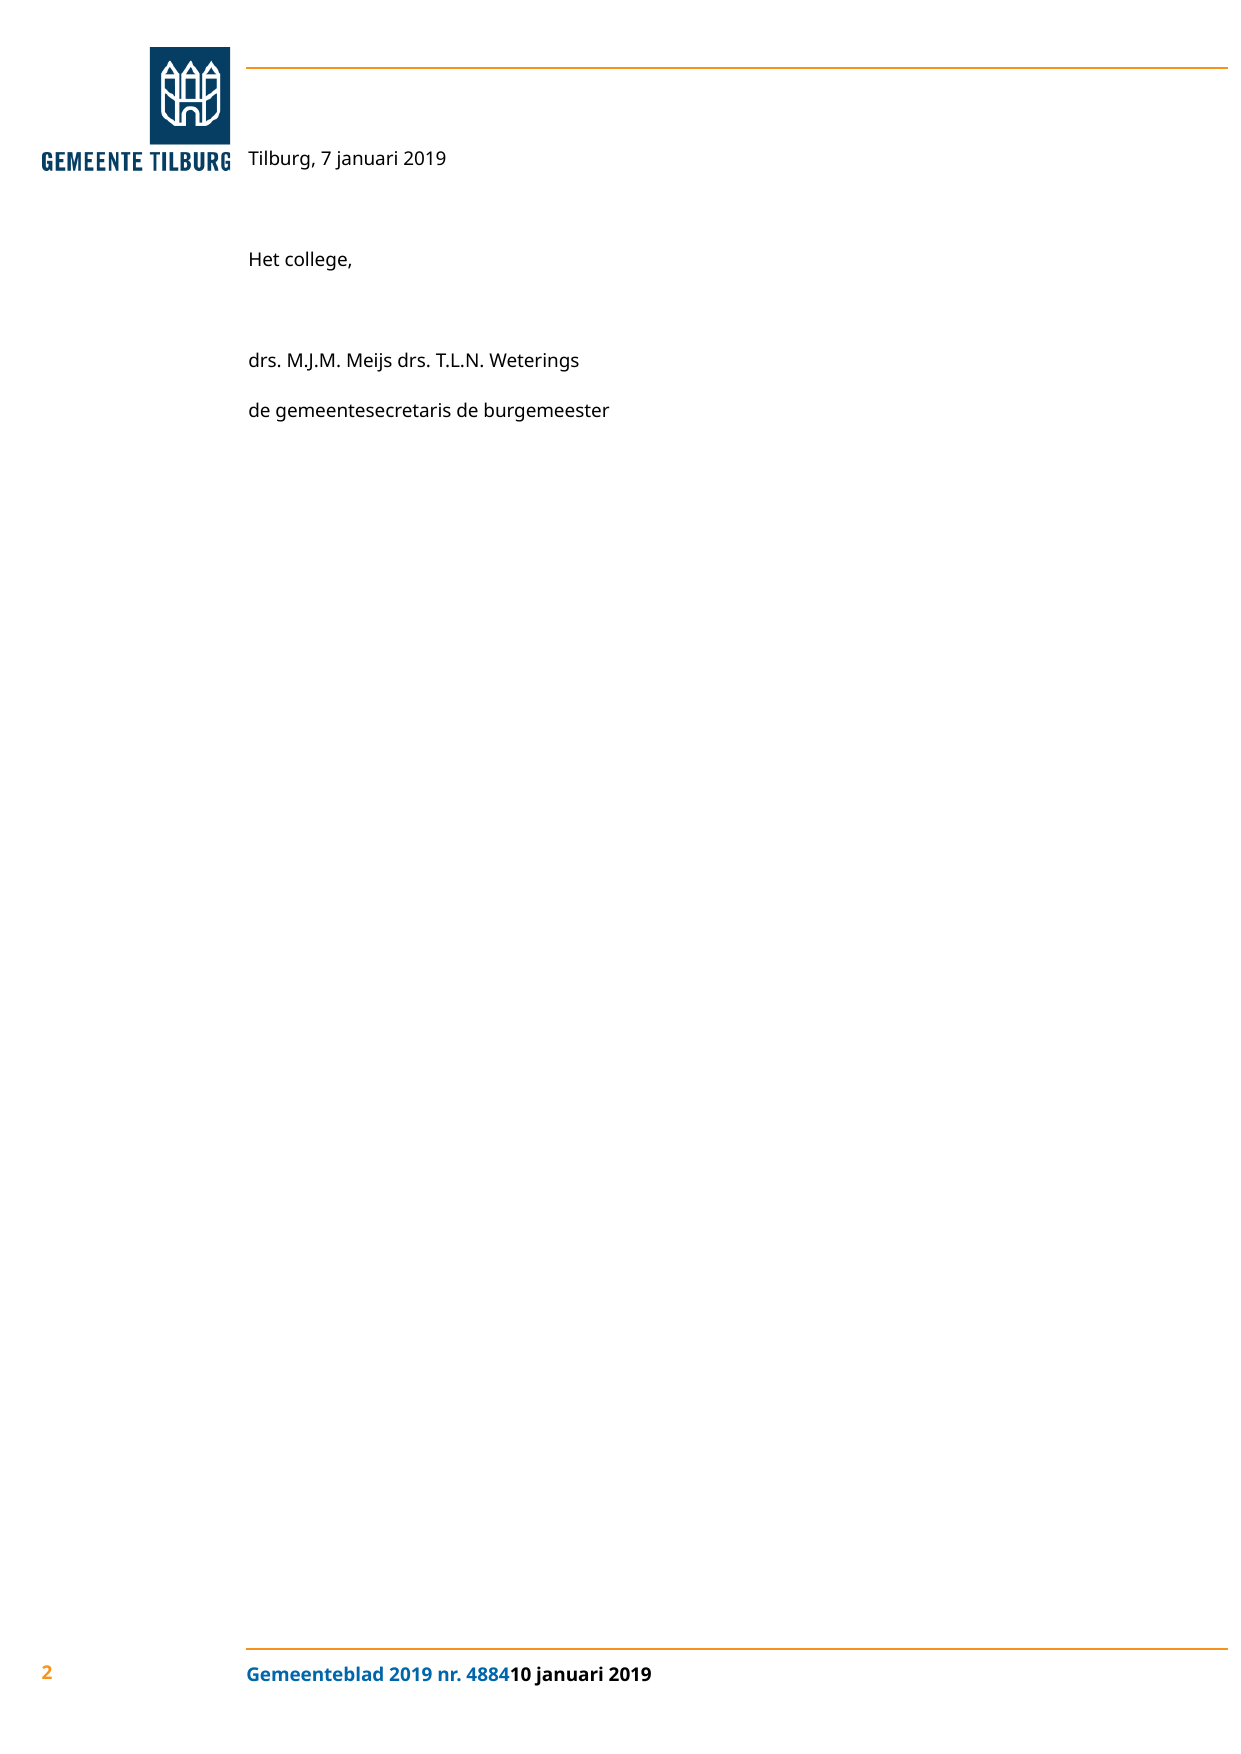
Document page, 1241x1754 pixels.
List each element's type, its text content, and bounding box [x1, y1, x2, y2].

picture [41, 47, 231, 172]
text de gemeentesecretaris de burgemeester [248, 397, 1152, 423]
text Tilburg, 7 januari 2019 [248, 145, 1152, 171]
text drs. M.J.M. Meijs drs. T.L.N. Weterings [248, 347, 1152, 373]
text Het college, [248, 246, 1152, 272]
